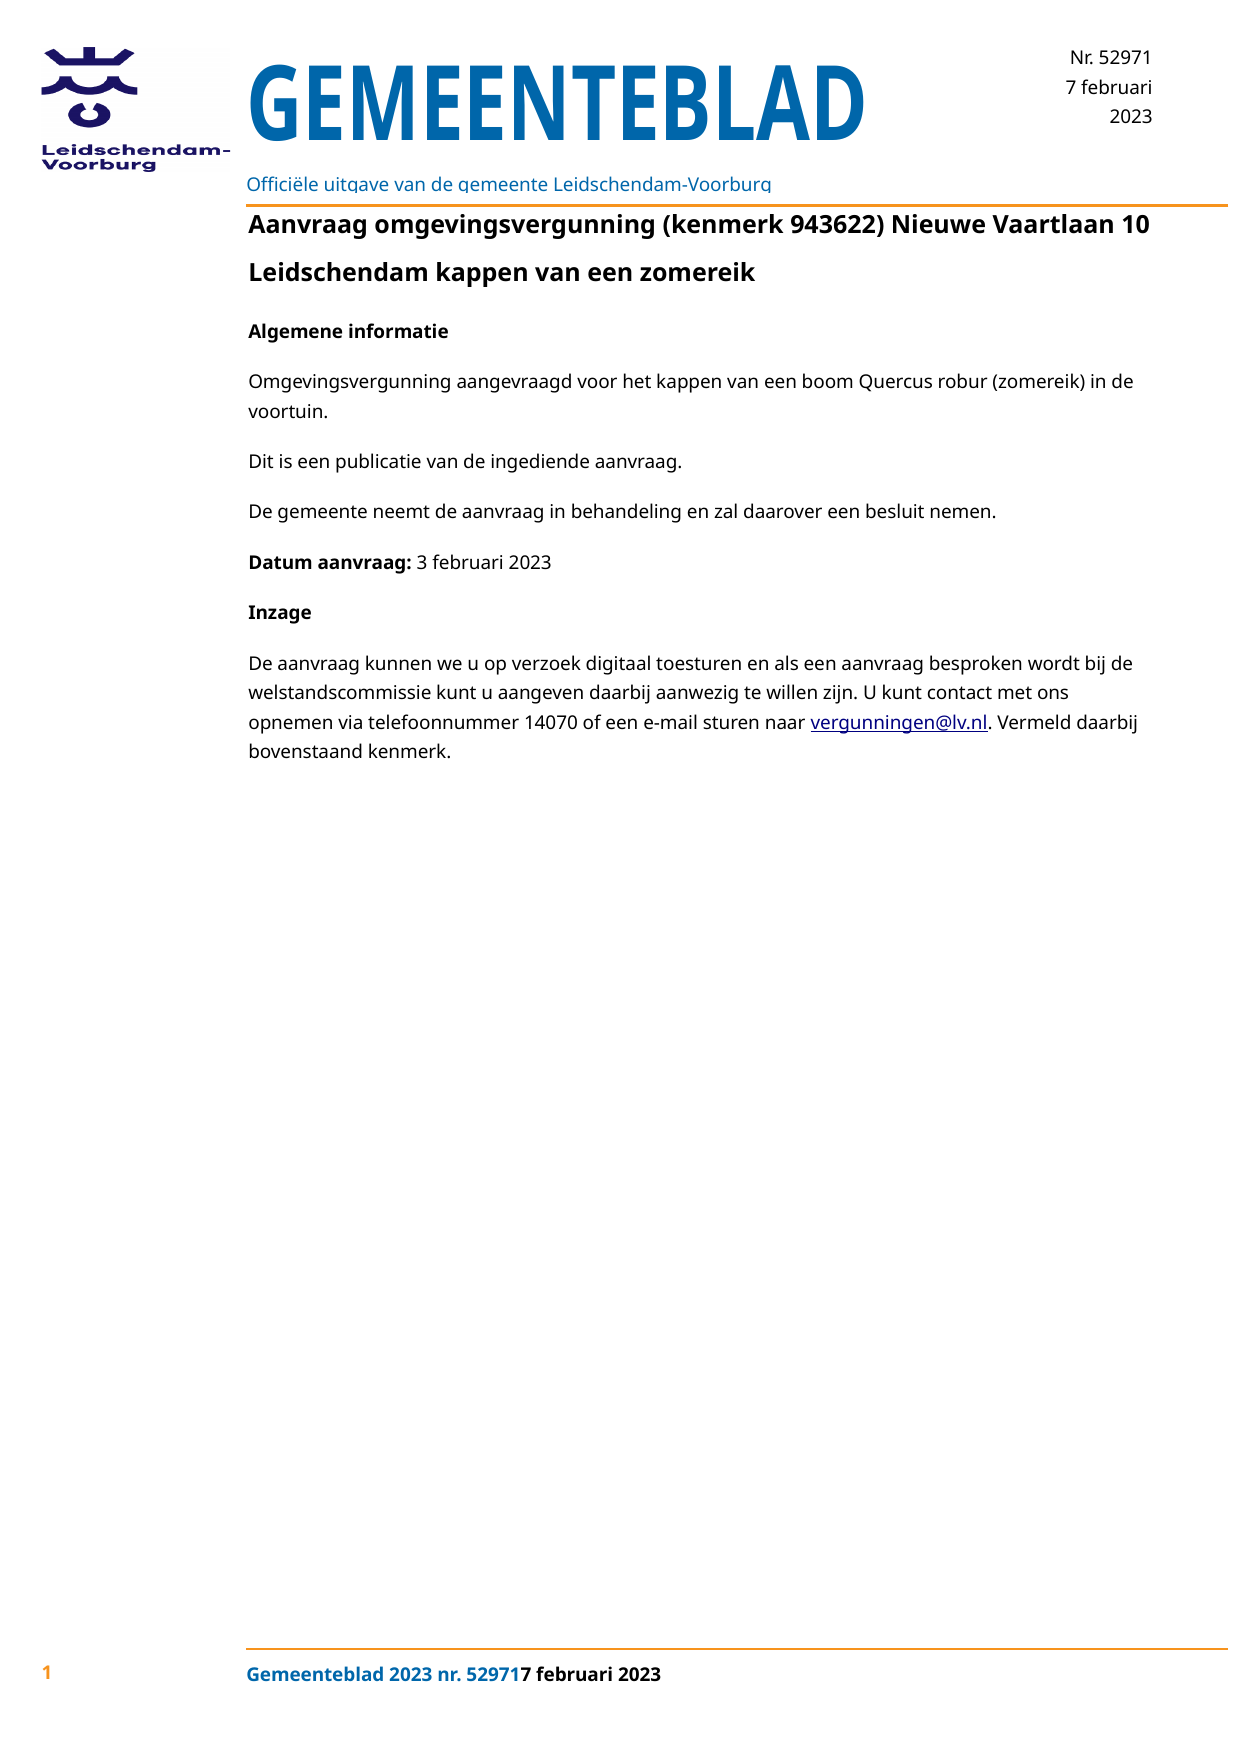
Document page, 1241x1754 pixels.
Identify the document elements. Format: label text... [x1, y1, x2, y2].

text Omgevingsvergunning aangevraagd voor het kappen van een boom Quercus robur (zomereik) in de voortuin. [248, 368, 1152, 424]
text Inzage [248, 599, 1152, 625]
text De gemeente neemt de aanvraag in behandeling en zal daarover een besluit nemen. [248, 499, 1152, 524]
text De aanvraag kunnen we u op verzoek digitaal toesturen en als een aanvraag besproken wordt bij de welstandscommissie kunt u aangeven daarbij aanwezig te willen zijn. U kunt contact met ons opnemen via telefoonnummer 14070 of een e-mail sturen naar vergunningen@lv.nl. Vermeld daarbij bovenstaand kenmerk. [248, 650, 1152, 764]
text Datum aanvraag: 3 februari 2023 [248, 549, 1152, 575]
text Aanvraag omgevingsvergunning (kenmerk 943622) Nieuwe Vaartlaan 10 Leidschendam kappen van een zomereik [248, 207, 1152, 288]
picture [41, 47, 231, 172]
text Dit is een publicatie van de ingediende aanvraag. [248, 448, 1152, 474]
text Algemene informatie [248, 318, 1152, 344]
